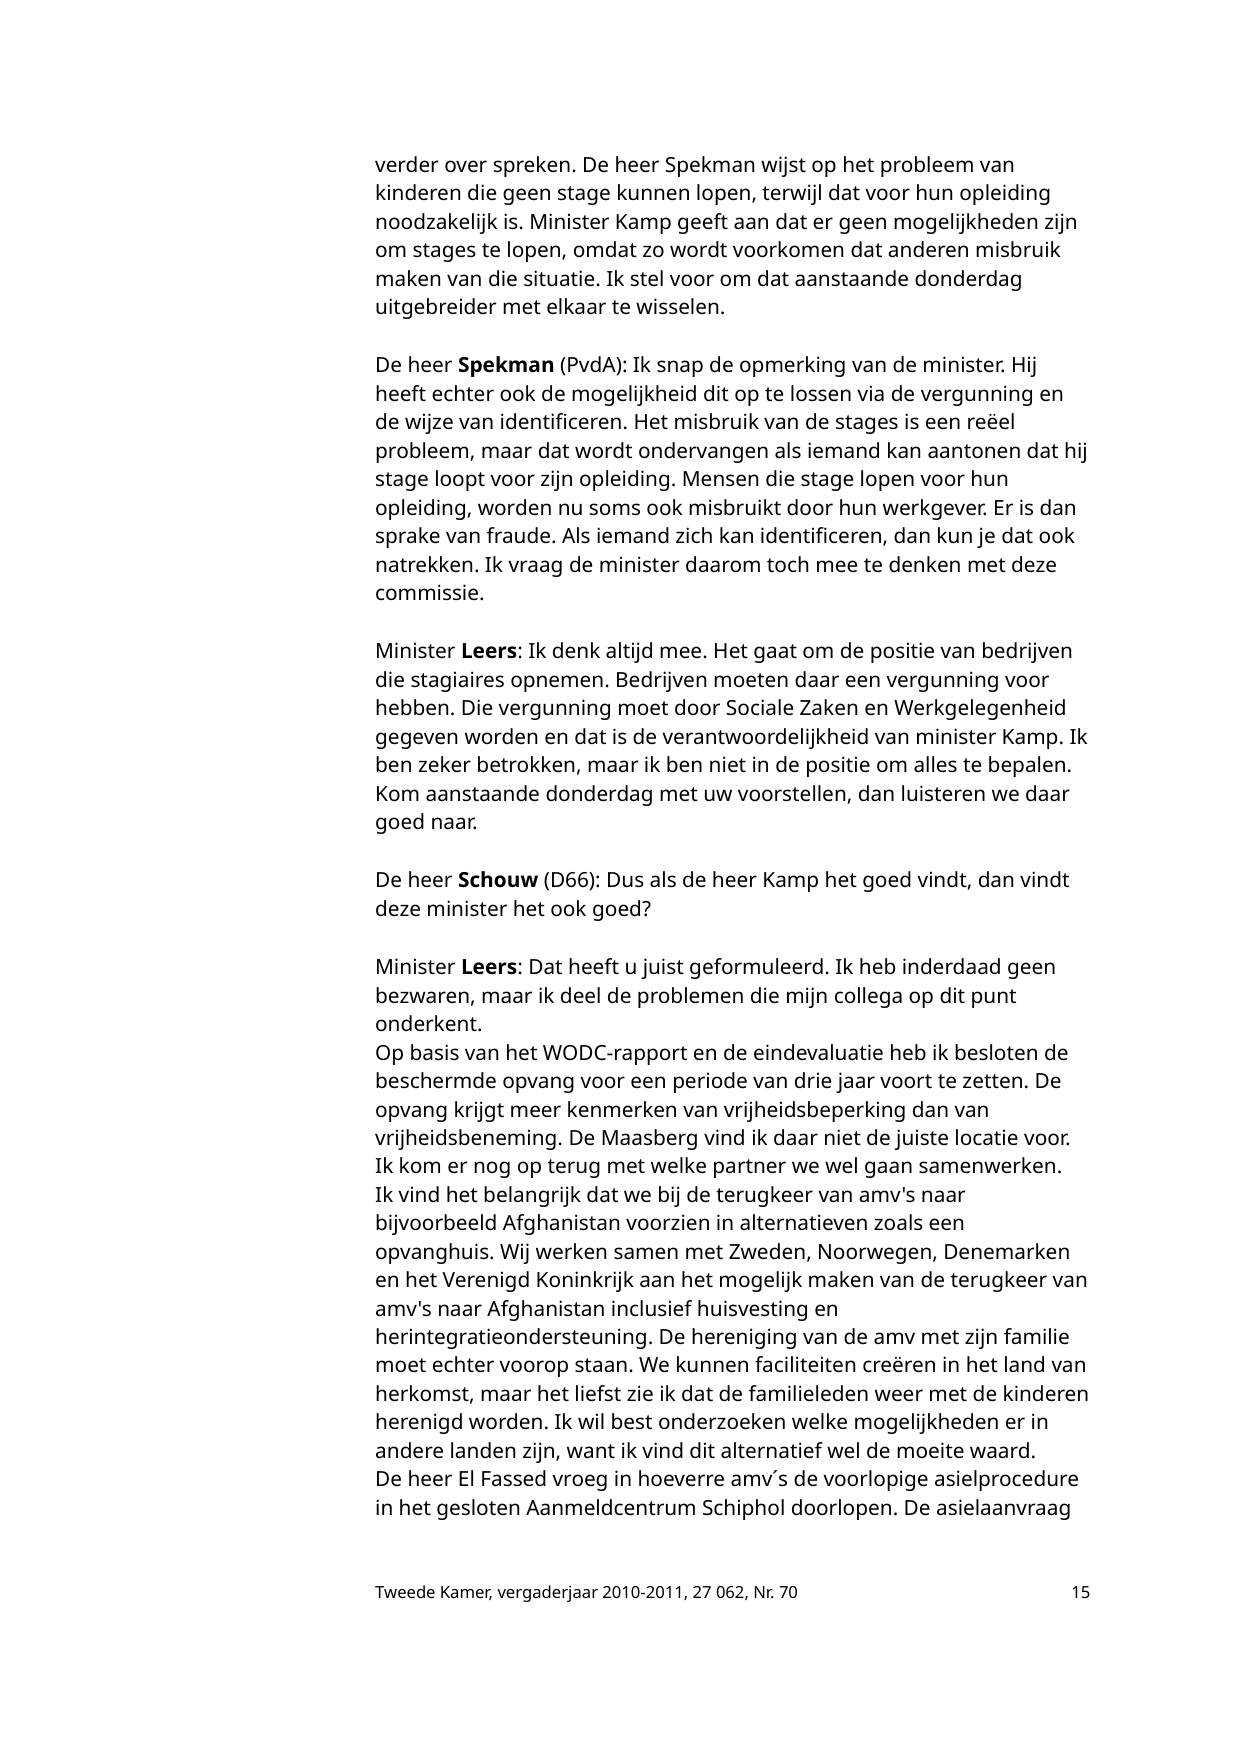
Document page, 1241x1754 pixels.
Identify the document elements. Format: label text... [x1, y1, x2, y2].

text Minister Leers: Ik denk altijd mee. Het gaat om de positie van bedrijven die stagiaires opnemen. Bedrijven moeten daar een vergunning voor hebben. Die vergunning moet door Sociale Zaken en Werkgelegenheid gegeven worden en dat is de verantwoordelijkheid van minister Kamp. Ik ben zeker betrokken, maar ik ben niet in de positie om alles te bepalen. Kom aanstaande donderdag met uw voorstellen, dan luisteren we daar goed naar. [375, 637, 1090, 836]
text Minister Leers: Dat heeft u juist geformuleerd. Ik heb inderdaad geen bezwaren, maar ik deel de problemen die mijn collega op dit punt onderkent. [375, 952, 1090, 1038]
text De heer Schouw (D66): Dus als de heer Kamp het goed vindt, dan vindt deze minister het ook goed? [375, 866, 1090, 922]
text Ik vind het belangrijk dat we bij de terugkeer van amv's naar bijvoorbeeld Afghanistan voorzien in alternatieven zoals een opvanghuis. Wij werken samen met Zweden, Noorwegen, Denemarken en het Verenigd Koninkrijk aan het mogelijk maken van de terugkeer van amv's naar Afghanistan inclusief huisvesting en herintegratieondersteuning. De hereniging van de amv met zijn familie moet echter voorop staan. We kunnen faciliteiten creëren in het land van herkomst, maar het liefst zie ik dat de familieleden weer met de kinderen herenigd worden. Ik wil best onderzoeken welke mogelijkheden er in andere landen zijn, want ik vind dit alternatief wel de moeite waard. [375, 1180, 1090, 1464]
text Op basis van het WODC-rapport en de eindevaluatie heb ik besloten de beschermde opvang voor een periode van drie jaar voort te zetten. De opvang krijgt meer kenmerken van vrijheidsbeperking dan van vrijheidsbeneming. De Maasberg vind ik daar niet de juiste locatie voor. Ik kom er nog op terug met welke partner we wel gaan samenwerken. [375, 1038, 1090, 1180]
text verder over spreken. De heer Spekman wijst op het probleem van kinderen die geen stage kunnen lopen, terwijl dat voor hun opleiding noodzakelijk is. Minister Kamp geeft aan dat er geen mogelijkheden zijn om stages te lopen, omdat zo wordt voorkomen dat anderen misbruik maken van die situatie. Ik stel voor om dat aanstaande donderdag uitgebreider met elkaar te wisselen. [375, 150, 1090, 321]
text De heer El Fassed vroeg in hoeverre amv´s de voorlopige asielprocedure in het gesloten Aanmeldcentrum Schiphol doorlopen. De asielaanvraag [375, 1464, 1090, 1521]
text De heer Spekman (PvdA): Ik snap de opmerking van de minister. Hij heeft echter ook de mogelijkheid dit op te lossen via de vergunning en de wijze van identificeren. Het misbruik van de stages is een reëel probleem, maar dat wordt ondervangen als iemand kan aantonen dat hij stage loopt voor zijn opleiding. Mensen die stage lopen voor hun opleiding, worden nu soms ook misbruikt door hun werkgever. Er is dan sprake van fraude. Als iemand zich kan identificeren, dan kun je dat ook natrekken. Ik vraag de minister daarom toch mee te denken met deze commissie. [375, 351, 1090, 607]
